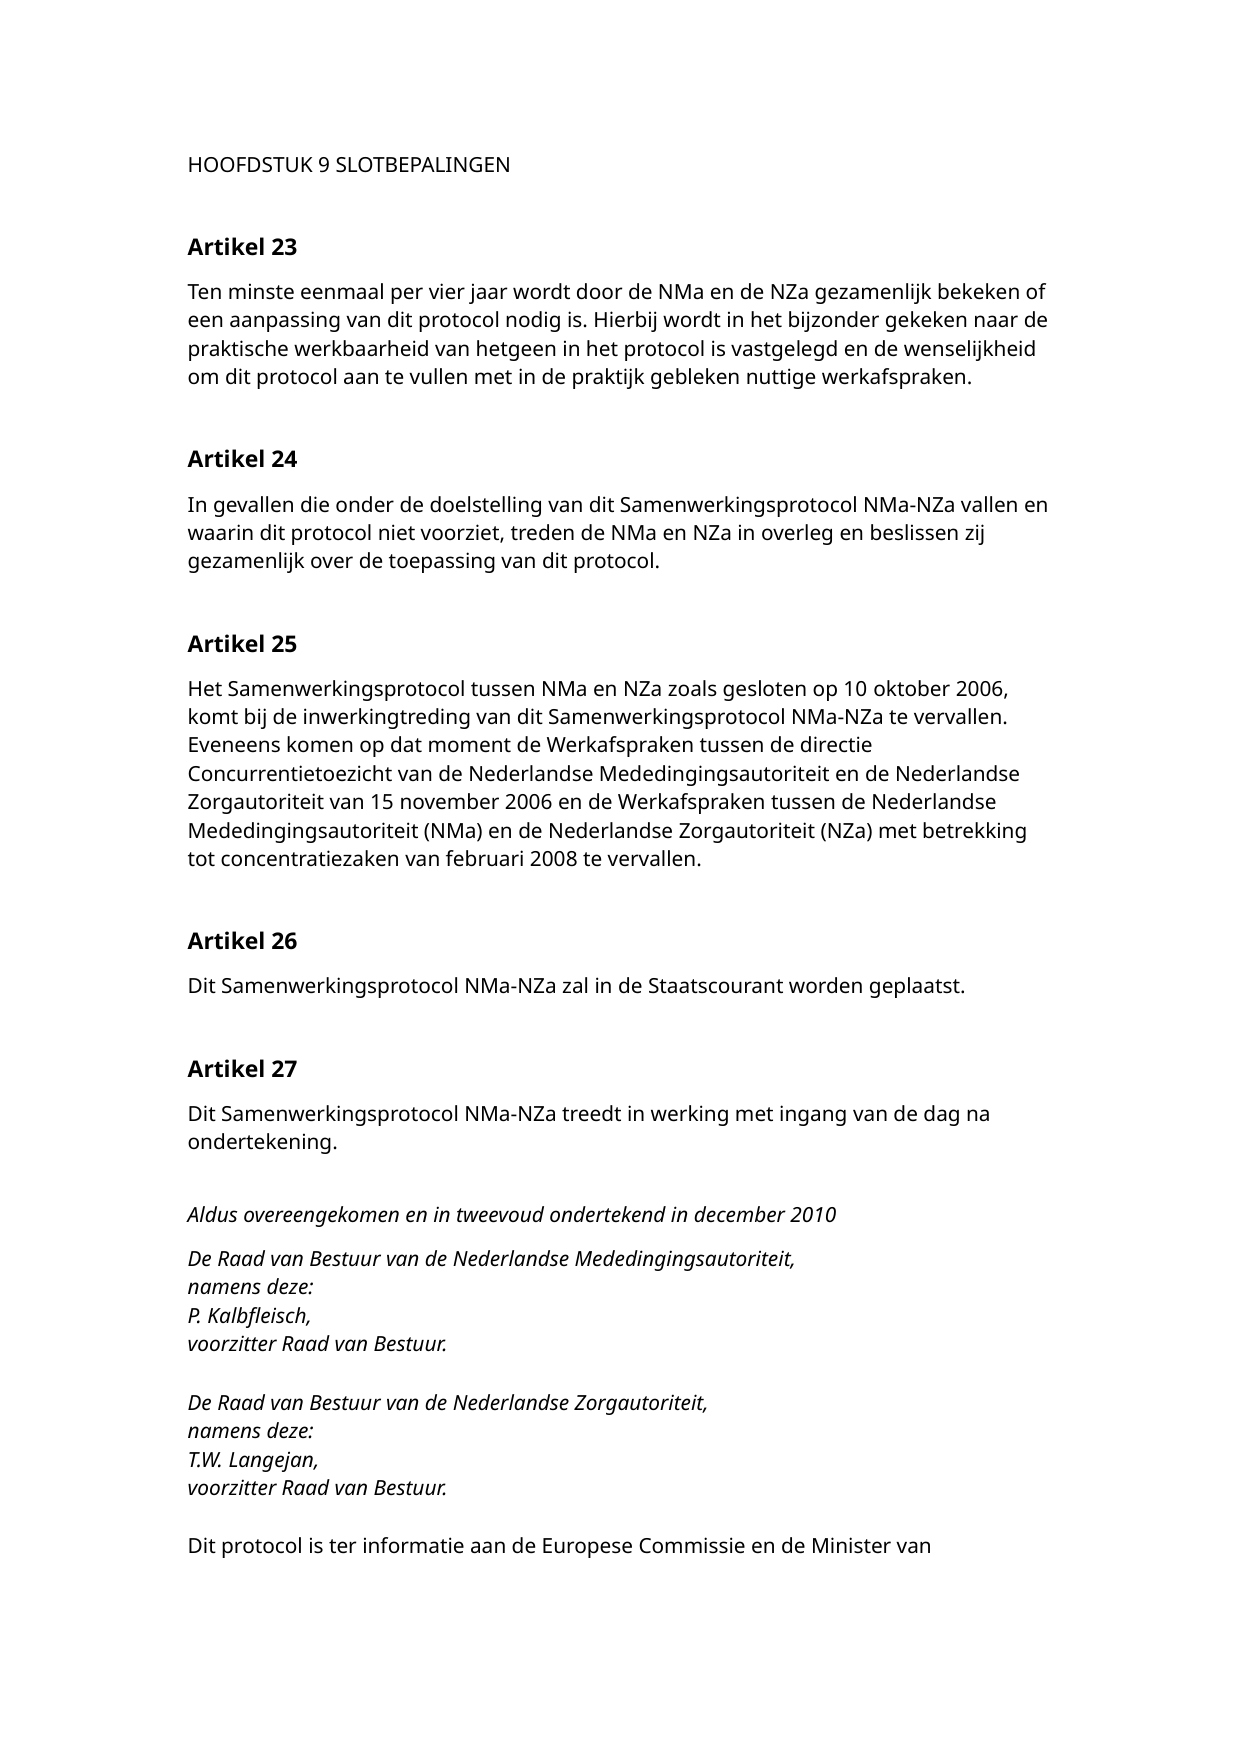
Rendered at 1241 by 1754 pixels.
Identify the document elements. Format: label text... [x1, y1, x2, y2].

text P. Kalbfleisch, [187, 1301, 1053, 1329]
text Aldus overeengekomen en in tweevoud ondertekend in december 2010 [187, 1201, 1053, 1229]
subtitle Artikel 27 [187, 1052, 1053, 1084]
subtitle Artikel 25 [187, 627, 1053, 659]
text Ten minste eenmaal per vier jaar wordt door de NMa en de NZa gezamenlijk bekeken of een aanpassing van dit protocol nodig is. Hierbij wordt in het bijzonder gekeken naar de praktische werkbaarheid van hetgeen in het protocol is vastgelegd en de wenselijkheid om dit protocol aan te vullen met in de praktijk gebleken nuttige werkafspraken. [187, 277, 1053, 391]
text T.W. Langejan, [187, 1445, 1053, 1473]
text Dit protocol is ter informatie aan de Europese Commissie en de Minister van [187, 1532, 1053, 1560]
text namens deze: [187, 1272, 1053, 1301]
subtitle Artikel 24 [187, 443, 1053, 475]
text De Raad van Bestuur van de Nederlandse Mededingingsautoriteit, [187, 1244, 1053, 1272]
subtitle Artikel 23 [187, 231, 1053, 262]
subtitle Artikel 26 [187, 925, 1053, 957]
text In gevallen die onder de doelstelling van dit Samenwerkingsprotocol NMa-NZa vallen en waarin dit protocol niet voorziet, treden de NMa en NZa in overleg en beslissen zij gezamenlijk over de toepassing van dit protocol. [187, 490, 1053, 575]
text namens deze: [187, 1416, 1053, 1445]
text De Raad van Bestuur van de Nederlandse Zorgautoriteit, [187, 1388, 1053, 1416]
text voorzitter Raad van Bestuur. [187, 1329, 1053, 1358]
subtitle HOOFDSTUK 9 SLOTBEPALINGEN [187, 150, 1053, 178]
text Dit Samenwerkingsprotocol NMa-NZa zal in de Staatscourant worden geplaatst. [187, 972, 1053, 1000]
text Het Samenwerkingsprotocol tussen NMa en NZa zoals gesloten op 10 oktober 2006, komt bij de inwerkingtreding van dit Samenwerkingsprotocol NMa-NZa te vervallen. Eveneens komen op dat moment de Werkafspraken tussen de directie Concurrentietoezicht van de Nederlandse Mededingingsautoriteit en de Nederlandse Zorgautoriteit van 15 november 2006 en de Werkafspraken tussen de Nederlandse Mededingingsautoriteit (NMa) en de Nederlandse Zorgautoriteit (NZa) met betrekking tot concentratiezaken van februari 2008 te vervallen. [187, 674, 1053, 873]
text voorzitter Raad van Bestuur. [187, 1473, 1053, 1502]
text Dit Samenwerkingsprotocol NMa-NZa treedt in werking met ingang van de dag na ondertekening. [187, 1099, 1053, 1156]
